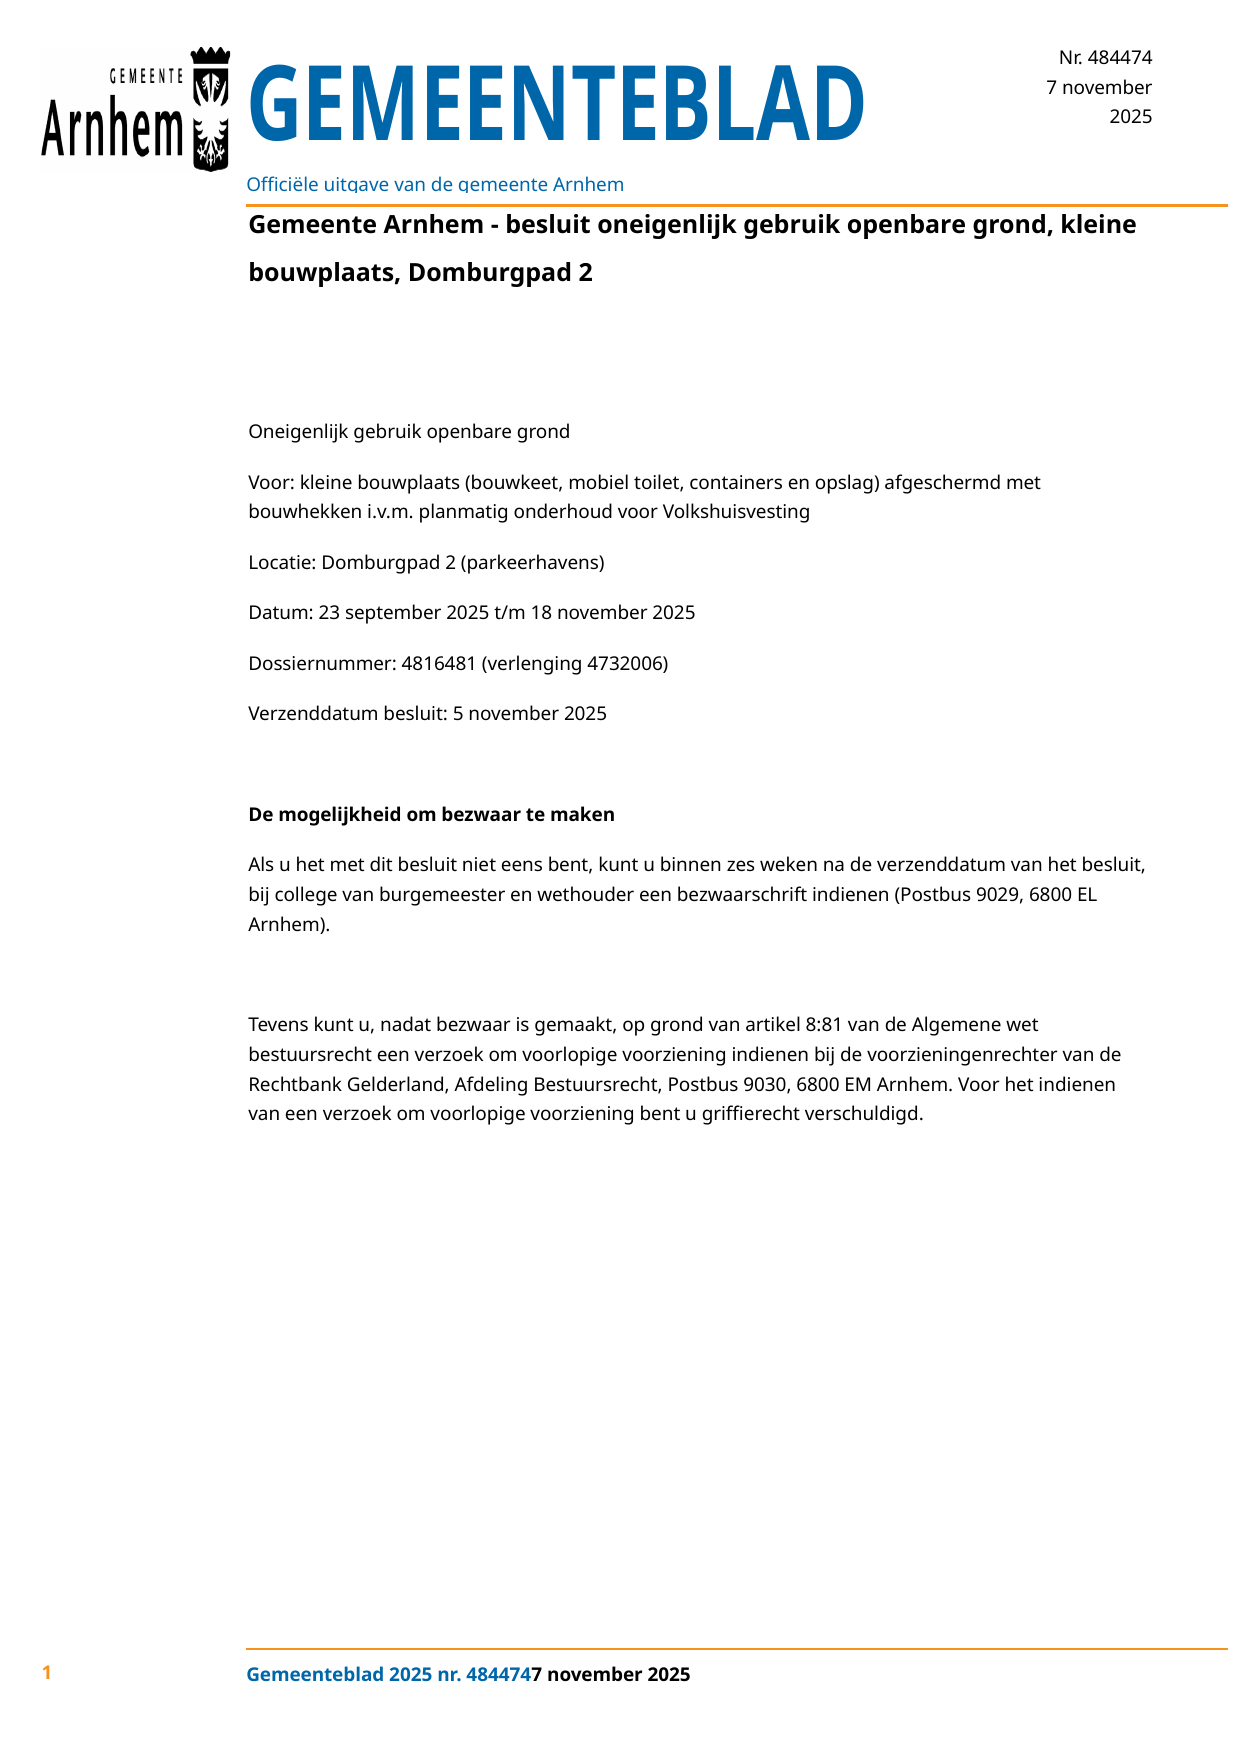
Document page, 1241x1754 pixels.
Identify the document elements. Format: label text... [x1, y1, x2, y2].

text Gemeente Arnhem - besluit oneigenlijk gebruik openbare grond, kleine bouwplaats, Domburgpad 2 [248, 207, 1152, 288]
text Voor: kleine bouwplaats (bouwkeet, mobiel toilet, containers en opslag) afgeschermd met bouwhekken i.v.m. planmatig onderhoud voor Volkshuisvesting [248, 469, 1152, 524]
text Locatie: Domburgpad 2 (parkeerhavens) [248, 549, 1152, 575]
text Als u het met dit besluit niet eens bent, kunt u binnen zes weken na de verzenddatum van het besluit, bij college van burgemeester en wethouder een bezwaarschrift indienen (Postbus 9029, 6800 EL Arnhem). [248, 852, 1152, 937]
text Tevens kunt u, nadat bezwaar is gemaakt, op grond van artikel 8:81 van de Algemene wet bestuursrecht een verzoek om voorlopige voorziening indienen bij de voorzieningenrechter van de Rechtbank Gelderland, Afdeling Bestuursrecht, Postbus 9030, 6800 EM Arnhem. Voor het indienen van een verzoek om voorlopige voorziening bent u griffierecht verschuldigd. [248, 1012, 1152, 1126]
text Oneigenlijk gebruik openbare grond [248, 419, 1152, 444]
text Dossiernummer: 4816481 (verlenging 4732006) [248, 650, 1152, 676]
text Datum: 23 september 2025 t/m 18 november 2025 [248, 599, 1152, 625]
picture [41, 47, 231, 172]
text De mogelijkheid om bezwaar te maken [248, 801, 1152, 827]
text Verzenddatum besluit: 5 november 2025 [248, 700, 1152, 726]
